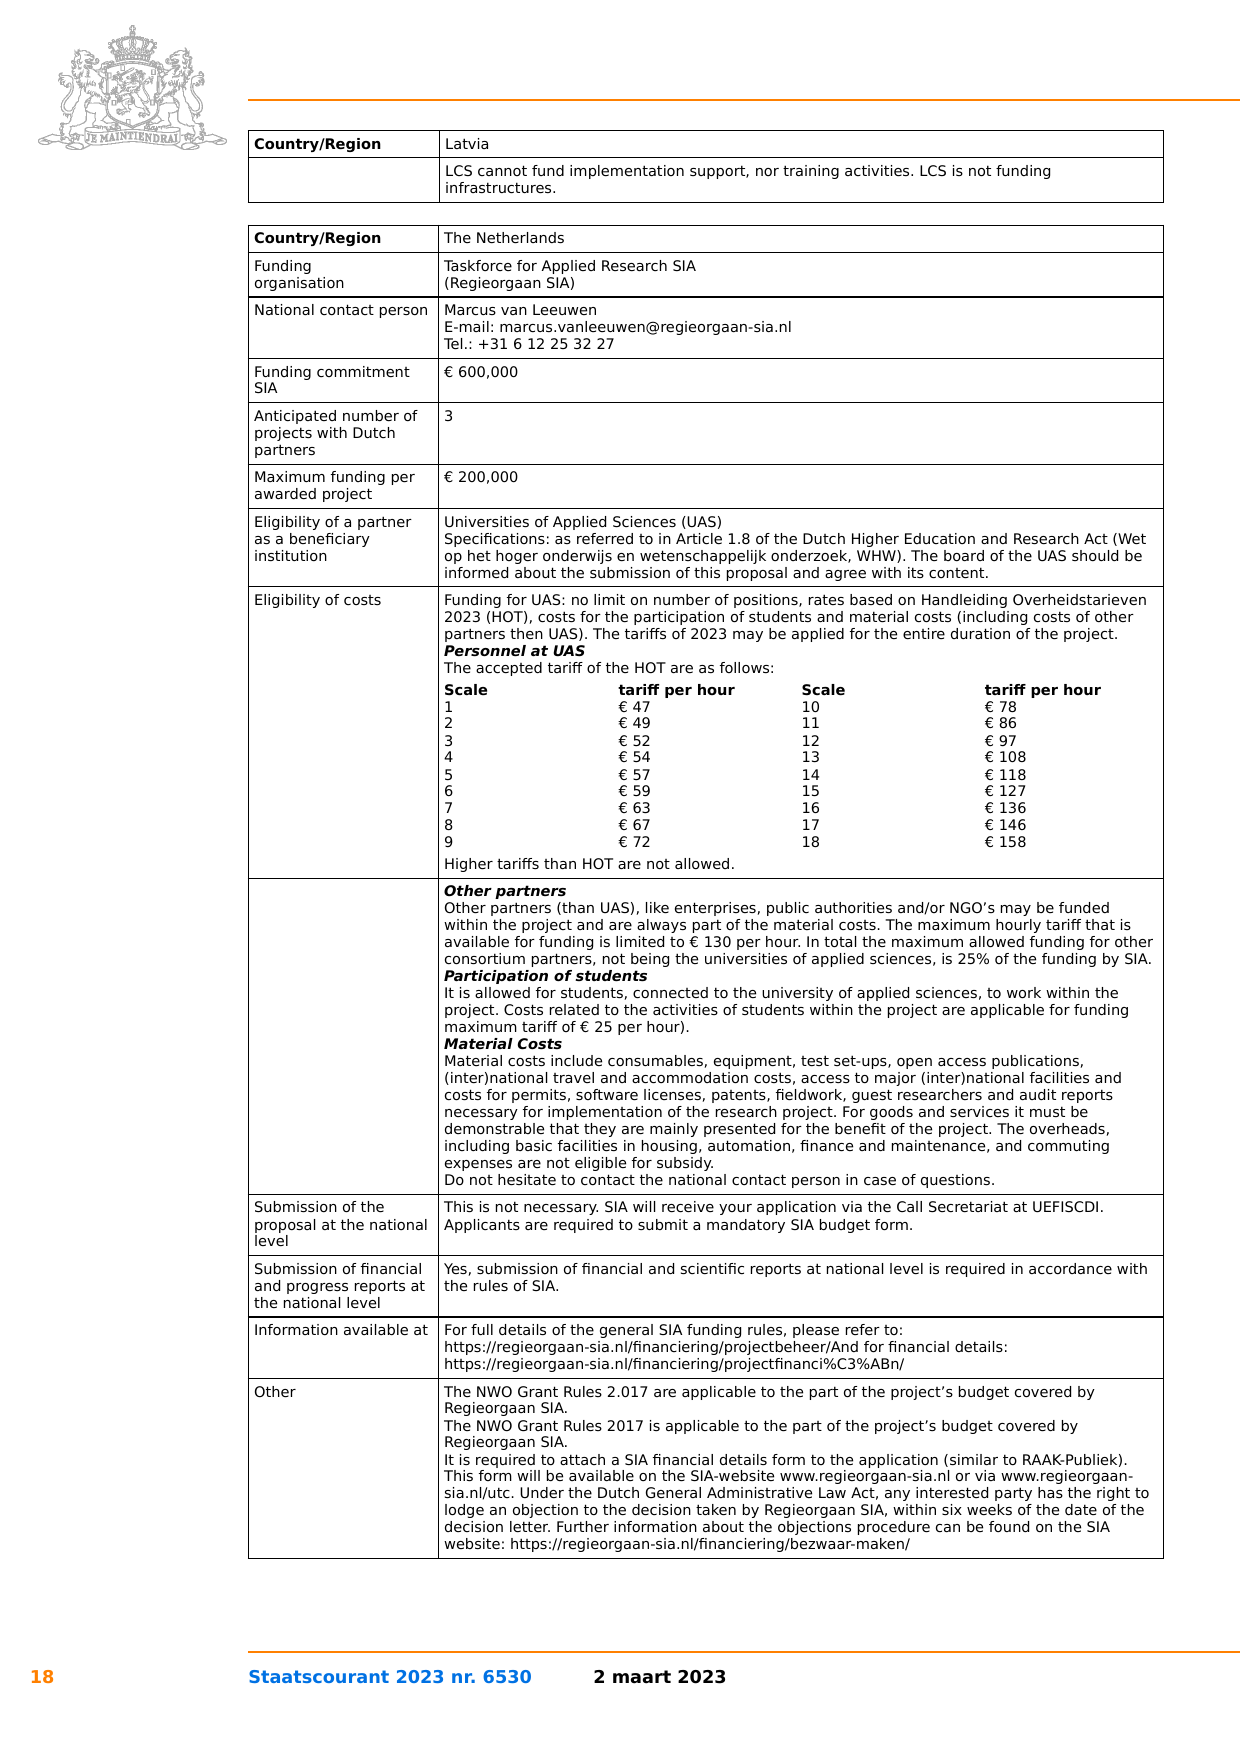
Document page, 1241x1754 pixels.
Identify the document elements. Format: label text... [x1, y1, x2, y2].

table_header Latvia [440, 131, 1163, 157]
table_cell € 72 [613, 834, 795, 851]
table_cell Anticipated number of projects with Dutch partners [249, 403, 438, 463]
table_cell 2 [439, 715, 612, 732]
table_cell € 59 [613, 783, 795, 800]
table_cell [249, 783, 438, 800]
table_cell € 108 [979, 749, 1163, 766]
table_cell Funding commitment SIA [249, 359, 438, 402]
table_cell [249, 800, 438, 817]
table_cell For full details of the general SIA funding rules, please refer to: https://regieorgaan-sia.nl/financiering/projectbeheer/And for financial details: https://regieorgaan-sia.nl/financiering/projectfinanci%C3%ABn/ [439, 1318, 1163, 1378]
table_cell Marcus van Leeuwen E-mail: marcus.vanleeuwen@regieorgaan-sia.nl Tel.: +31 6 12 25 32 27 [439, 298, 1163, 358]
table_cell € 47 [613, 699, 795, 715]
table_cell € 54 [613, 749, 795, 766]
table_cell [249, 766, 438, 783]
table_cell 4 [439, 749, 612, 766]
table_cell Yes, submission of financial and scientific reports at national level is required in accordance with the rules of SIA. [439, 1256, 1163, 1316]
table_cell Eligibility of costs [249, 587, 438, 677]
table_cell Taskforce for Applied Research SIA (Regieorgaan SIA) [439, 253, 1163, 296]
table_cell 5 [439, 766, 612, 783]
table_cell 9 [439, 834, 612, 851]
table_cell Other [249, 1379, 438, 1558]
table_cell 12 [795, 733, 978, 749]
table_cell € 57 [613, 766, 795, 783]
table_cell [249, 715, 438, 732]
table_cell 1 [439, 699, 612, 715]
picture [38, 25, 227, 150]
table_cell This is not necessary. SIA will receive your application via the Call Secretariat at UEFISCDI. Applicants are required to submit a mandatory SIA budget form. [439, 1195, 1163, 1255]
table_cell 17 [795, 817, 978, 834]
table_cell Eligibility of a partner as a beneficiary institution [249, 509, 438, 586]
table_cell Universities of Applied Sciences (UAS) Specifications: as referred to in Article 1.8 of the Dutch Higher Education and Research Act (Wet op het hoger onderwijs en wetenschappelijk onderzoek, WHW). The board of the UAS should be informed about the submission of this proposal and agree with its content. [439, 509, 1163, 586]
table_cell [249, 677, 438, 698]
table_cell 3 [439, 733, 612, 749]
table_cell Submission of the proposal at the national level [249, 1195, 438, 1255]
table_cell [249, 158, 439, 202]
table_cell 11 [795, 715, 978, 732]
table_cell € 146 [979, 817, 1163, 834]
table_cell € 200,000 [439, 465, 1163, 508]
table_cell € 118 [979, 766, 1163, 783]
table_cell 3 [439, 403, 1163, 463]
table_cell 18 [795, 834, 978, 851]
table_cell Funding for UAS: no limit on number of positions, rates based on Handleiding Overheidstarieven 2023 (HOT), costs for the participation of students and material costs (including costs of other partners then UAS). The tariffs of 2023 may be applied for the entire duration of the project. Personnel at UAS The accepted tariff of the HOT are as follows: [439, 587, 1163, 677]
table_cell [249, 817, 438, 834]
table_cell € 49 [613, 715, 795, 732]
table_cell € 136 [979, 800, 1163, 817]
table_cell National contact person [249, 298, 438, 358]
table_cell € 78 [979, 699, 1163, 715]
table_cell € 158 [979, 834, 1163, 851]
table_cell LCS cannot fund implementation support, nor training activities. LCS is not funding infrastructures. [440, 158, 1163, 202]
table_cell 13 [795, 749, 978, 766]
table_cell Funding organisation [249, 253, 438, 296]
table_cell [249, 851, 438, 878]
table_cell 16 [795, 800, 978, 817]
table_cell Other partners Other partners (than UAS), like enterprises, public authorities and/or NGO’s may be funded within the project and are always part of the material costs. The maximum hourly tariff that is available for funding is limited to € 130 per hour. In total the maximum allowed funding for other consortium partners, not being the universities of applied sciences, is 25% of the funding by SIA. Participation of students It is allowed for students, connected to the university of applied sciences, to work within the project. Costs related to the activities of students within the project are applicable for funding maximum tariff of € 25 per hour). Material Costs Material costs include consumables, equipment, test set-ups, open access publications, (inter)national travel and accommodation costs, access to major (inter)national facilities and costs for permits, software licenses, patents, fieldwork, guest researchers and audit reports necessary for implementation of the research project. For goods and services it must be demonstrable that they are mainly presented for the benefit of the project. The overheads, including basic facilities in housing, automation, finance and maintenance, and commuting expenses are not eligible for subsidy. Do not hesitate to contact the national contact person in case of questions. [439, 879, 1163, 1194]
table_cell 7 [439, 800, 612, 817]
table_cell tariff per hour [979, 677, 1163, 698]
table_cell € 67 [613, 817, 795, 834]
table_cell Higher tariffs than HOT are not allowed. [439, 851, 1163, 878]
table_cell Information available at [249, 1318, 438, 1378]
table_header Country/Region [249, 131, 439, 157]
table_cell € 97 [979, 733, 1163, 749]
table_cell € 63 [613, 800, 795, 817]
table_cell 10 [795, 699, 978, 715]
table_cell 8 [439, 817, 612, 834]
table_cell Submission of financial and progress reports at the national level [249, 1256, 438, 1316]
table_header Country/Region [249, 226, 438, 252]
table_cell € 52 [613, 733, 795, 749]
table_header The Netherlands [439, 226, 1163, 252]
table_cell [249, 879, 438, 1194]
table_cell € 600,000 [439, 359, 1163, 402]
table_cell The NWO Grant Rules 2.017 are applicable to the part of the project’s budget covered by Regieorgaan SIA. The NWO Grant Rules 2017 is applicable to the part of the project’s budget covered by Regieorgaan SIA. It is required to attach a SIA financial details form to the application (similar to RAAK-Publiek). This form will be available on the SIA-website www.regieorgaan-sia.nl or via www.regieorgaan-sia.nl/utc. Under the Dutch General Administrative Law Act, any interested party has the right to lodge an objection to the decision taken by Regieorgaan SIA, within six weeks of the date of the decision letter. Further information about the objections procedure can be found on the SIA website: https://regieorgaan-sia.nl/financiering/bezwaar-maken/ [439, 1379, 1163, 1558]
table_cell 6 [439, 783, 612, 800]
table_cell [249, 733, 438, 749]
table_cell € 127 [979, 783, 1163, 800]
table_cell [249, 699, 438, 715]
table_cell 14 [795, 766, 978, 783]
table_cell Maximum funding per awarded project [249, 465, 438, 508]
table_cell € 86 [979, 715, 1163, 732]
table_cell [249, 749, 438, 766]
table_cell 15 [795, 783, 978, 800]
table_cell Scale [795, 677, 978, 698]
table_cell [249, 834, 438, 851]
table_cell tariff per hour [613, 677, 795, 698]
table_cell Scale [439, 677, 612, 698]
